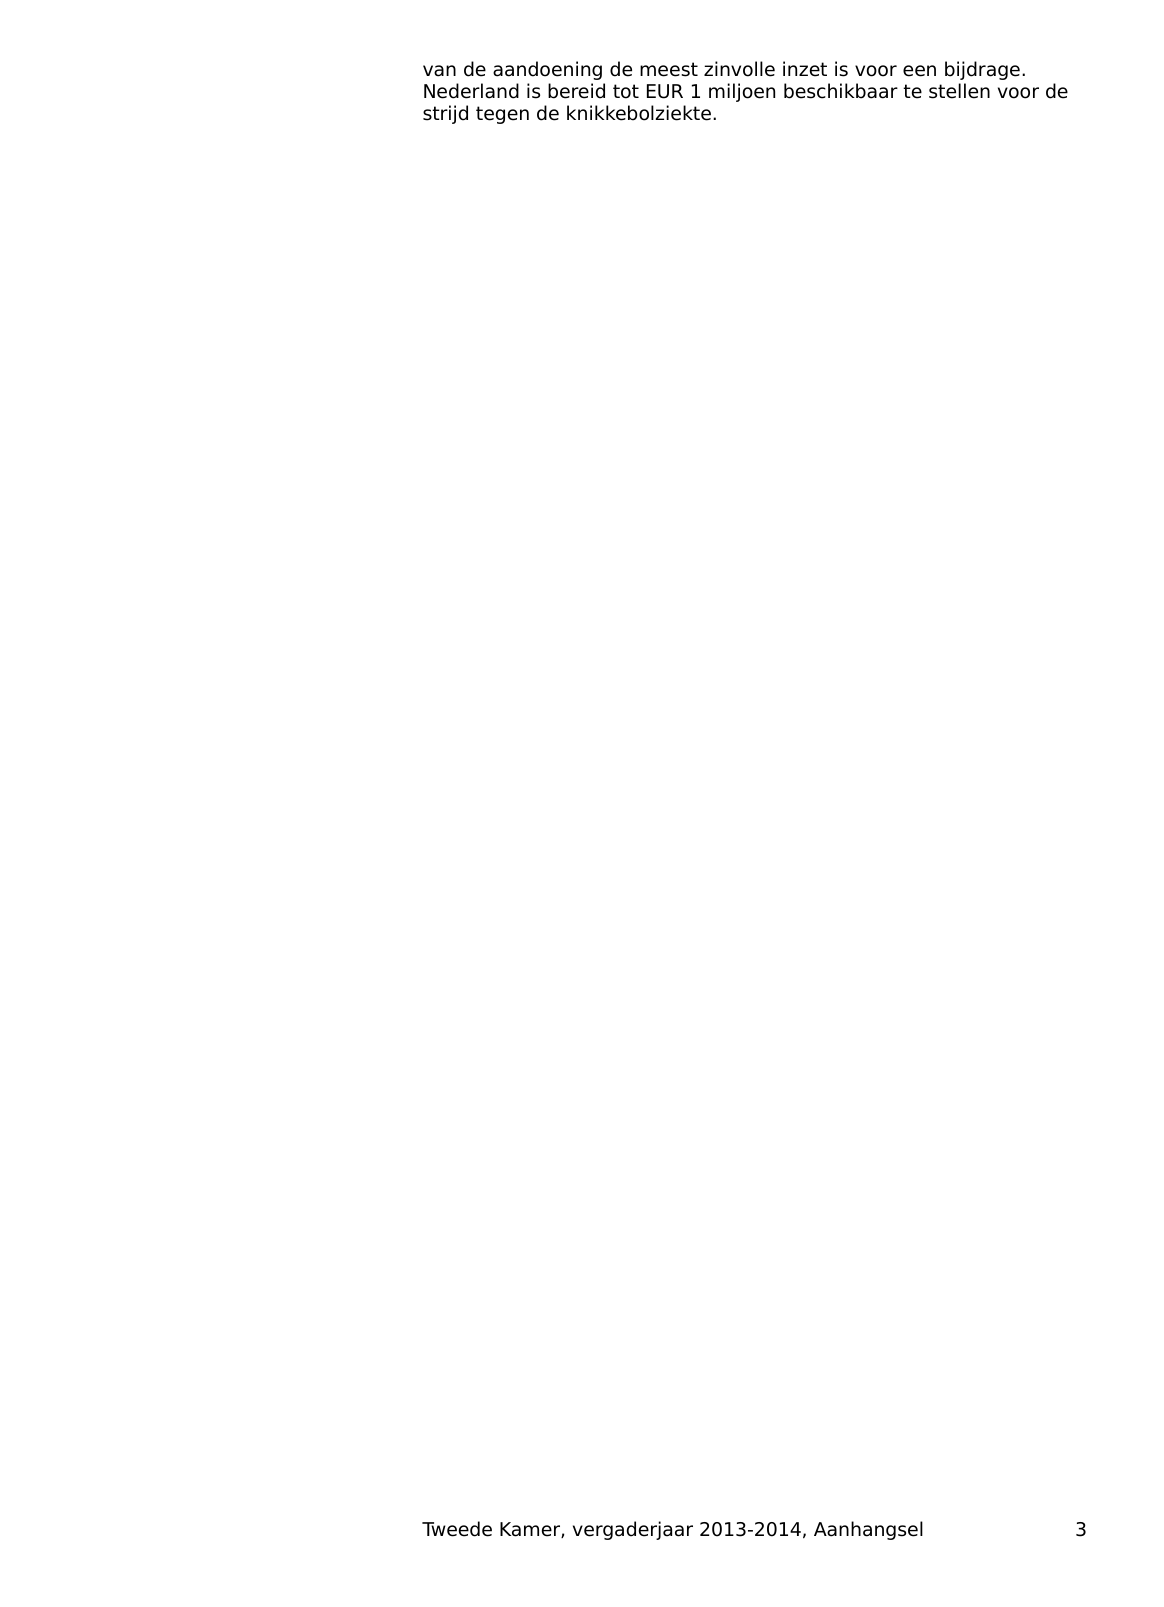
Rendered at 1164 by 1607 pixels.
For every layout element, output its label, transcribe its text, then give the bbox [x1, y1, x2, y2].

text van de aandoening de meest zinvolle inzet is voor een bijdrage. Nederland is bereid tot EUR 1 miljoen beschikbaar te stellen voor de strijd tegen de knikkebolziekte. [422, 59, 1087, 125]
